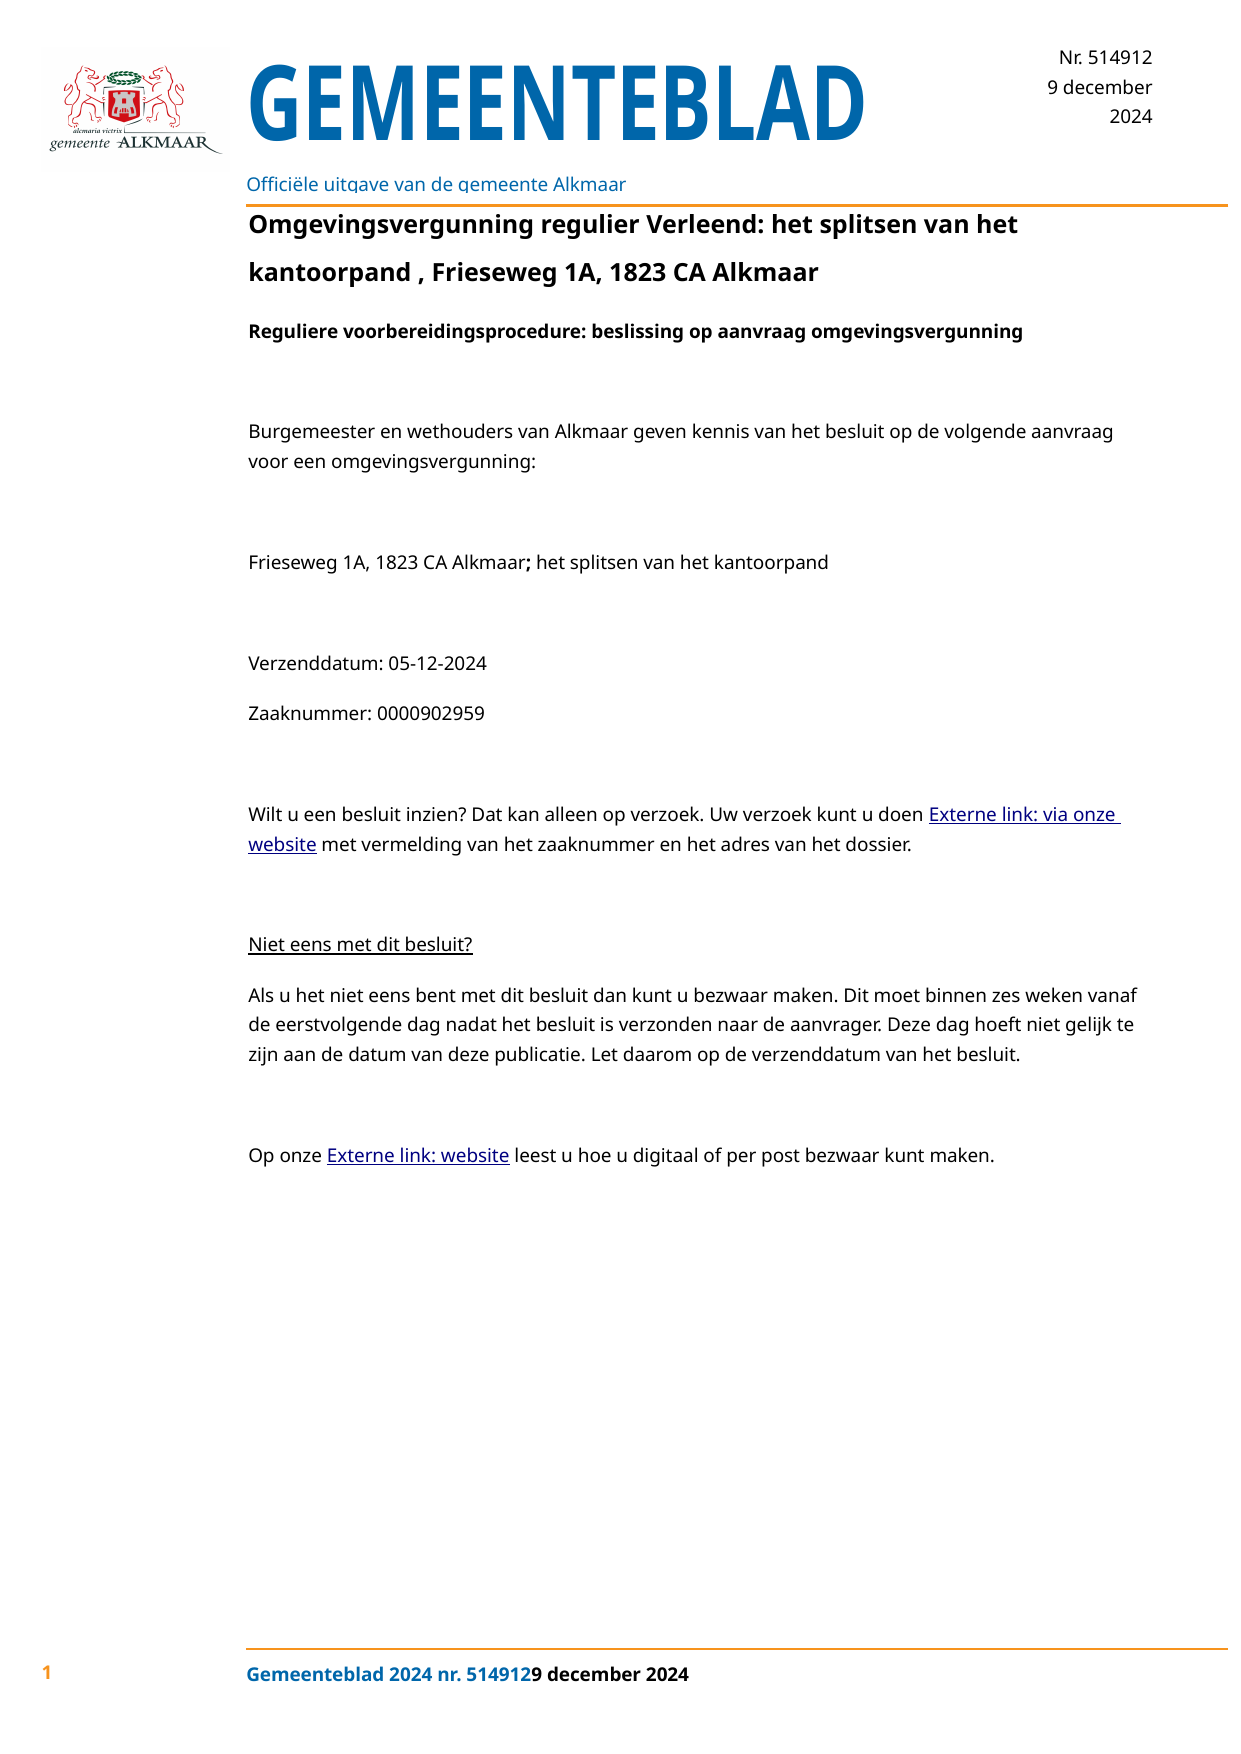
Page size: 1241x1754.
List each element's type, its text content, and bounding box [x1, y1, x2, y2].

text Reguliere voorbereidingsprocedure: beslissing op aanvraag omgevingsvergunning [248, 318, 1152, 344]
text Wilt u een besluit inzien? Dat kan alleen op verzoek. Uw verzoek kunt u doen Externe link: via onze website met vermelding van het zaaknummer en het adres van het dossier. [248, 801, 1152, 857]
text Burgemeester en wethouders van Alkmaar geven kennis van het besluit op de volgende aanvraag voor een omgevingsvergunning: [248, 419, 1152, 474]
text Zaaknummer: 0000902959 [248, 700, 1152, 726]
picture [41, 47, 231, 172]
text Als u het niet eens bent met dit besluit dan kunt u bezwaar maken. Dit moet binnen zes weken vanaf de eerstvolgende dag nadat het besluit is verzonden naar de aanvrager. Deze dag hoeft niet gelijk te zijn aan de datum van deze publicatie. Let daarom op de verzenddatum van het besluit. [248, 982, 1152, 1067]
text Verzenddatum: 05-12-2024 [248, 650, 1152, 676]
text Niet eens met dit besluit? [248, 932, 1152, 957]
text Op onze Externe link: website leest u hoe u digitaal of per post bezwaar kunt maken. [248, 1142, 1152, 1168]
text Frieseweg 1A, 1823 CA Alkmaar; het splitsen van het kantoorpand [248, 549, 1152, 575]
text Omgevingsvergunning regulier Verleend: het splitsen van het kantoorpand , Frieseweg 1A, 1823 CA Alkmaar [248, 207, 1152, 288]
